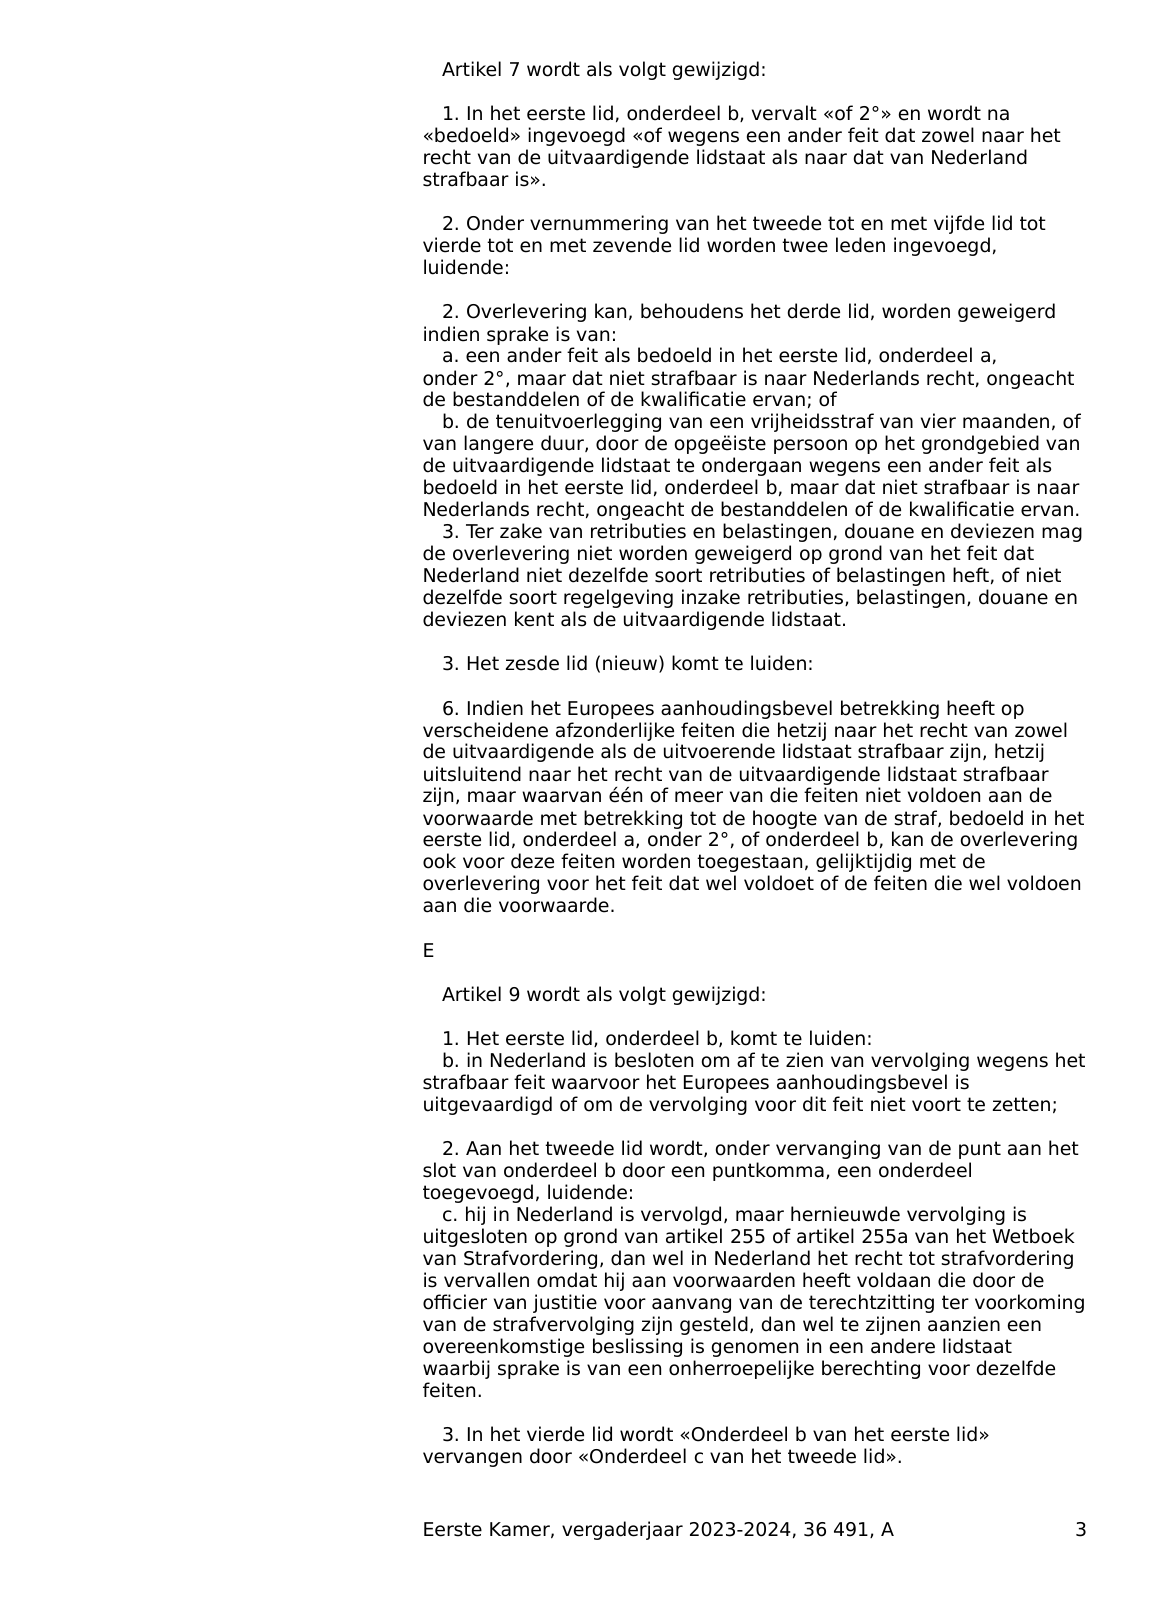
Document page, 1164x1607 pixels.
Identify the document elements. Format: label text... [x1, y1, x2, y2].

text 2. Onder vernummering van het tweede tot en met vijfde lid tot vierde tot en met zevende lid worden twee leden ingevoegd, luidende: [422, 213, 1087, 279]
text 6. Indien het Europees aanhoudingsbevel betrekking heeft op verscheidene afzonderlijke feiten die hetzij naar het recht van zowel de uitvaardigende als de uitvoerende lidstaat strafbaar zijn, hetzij uitsluitend naar het recht van de uitvaardigende lidstaat strafbaar zijn, maar waarvan één of meer van die feiten niet voldoen aan de voorwaarde met betrekking tot de hoogte van de straf, bedoeld in het eerste lid, onderdeel a, onder 2°, of onderdeel b, kan de overlevering ook voor deze feiten worden toegestaan, gelijktijdig met de overlevering voor het feit dat wel voldoet of de feiten die wel voldoen aan die voorwaarde. [422, 697, 1087, 917]
text b. in Nederland is besloten om af te zien van vervolging wegens het strafbaar feit waarvoor het Europees aanhoudingsbevel is uitgevaardigd of om de vervolging voor dit feit niet voort te zetten; [422, 1050, 1087, 1116]
text 3. Het zesde lid (nieuw) komt te luiden: [422, 653, 1087, 675]
text 3. In het vierde lid wordt «Onderdeel b van het eerste lid» vervangen door «Onderdeel c van het tweede lid». [422, 1424, 1087, 1468]
text a. een ander feit als bedoeld in het eerste lid, onderdeel a, onder 2°, maar dat niet strafbaar is naar Nederlands recht, ongeacht de bestanddelen of de kwalificatie ervan; of [422, 345, 1087, 411]
text b. de tenuitvoerlegging van een vrijheidsstraf van vier maanden, of van langere duur, door de opgeëiste persoon op het grondgebied van de uitvaardigende lidstaat te ondergaan wegens een ander feit als bedoeld in het eerste lid, onderdeel b, maar dat niet strafbaar is naar Nederlands recht, ongeacht de bestanddelen of de kwalificatie ervan. [422, 411, 1087, 521]
text Artikel 9 wordt als volgt gewijzigd: [422, 984, 1087, 1006]
text Artikel 7 wordt als volgt gewijzigd: [422, 59, 1087, 81]
text 3. Ter zake van retributies en belastingen, douane en deviezen mag de overlevering niet worden geweigerd op grond van het feit dat Nederland niet dezelfde soort retributies of belastingen heft, of niet dezelfde soort regelgeving inzake retributies, belastingen, douane en deviezen kent als de uitvaardigende lidstaat. [422, 521, 1087, 631]
text E [422, 939, 1087, 961]
text 1. Het eerste lid, onderdeel b, komt te luiden: [422, 1028, 1087, 1050]
text 2. Aan het tweede lid wordt, onder vervanging van de punt aan het slot van onderdeel b door een puntkomma, een onderdeel toegevoegd, luidende: [422, 1138, 1087, 1204]
text c. hij in Nederland is vervolgd, maar hernieuwde vervolging is uitgesloten op grond van artikel 255 of artikel 255a van het Wetboek van Strafvordering, dan wel in Nederland het recht tot strafvordering is vervallen omdat hij aan voorwaarden heeft voldaan die door de officier van justitie voor aanvang van de terechtzitting ter voorkoming van de strafvervolging zijn gesteld, dan wel te zijnen aanzien een overeenkomstige beslissing is genomen in een andere lidstaat waarbij sprake is van een onherroepelijke berechting voor dezelfde feiten. [422, 1204, 1087, 1402]
text 1. In het eerste lid, onderdeel b, vervalt «of 2°» en wordt na «bedoeld» ingevoegd «of wegens een ander feit dat zowel naar het recht van de uitvaardigende lidstaat als naar dat van Nederland strafbaar is». [422, 103, 1087, 191]
text 2. Overlevering kan, behoudens het derde lid, worden geweigerd indien sprake is van: [422, 301, 1087, 345]
